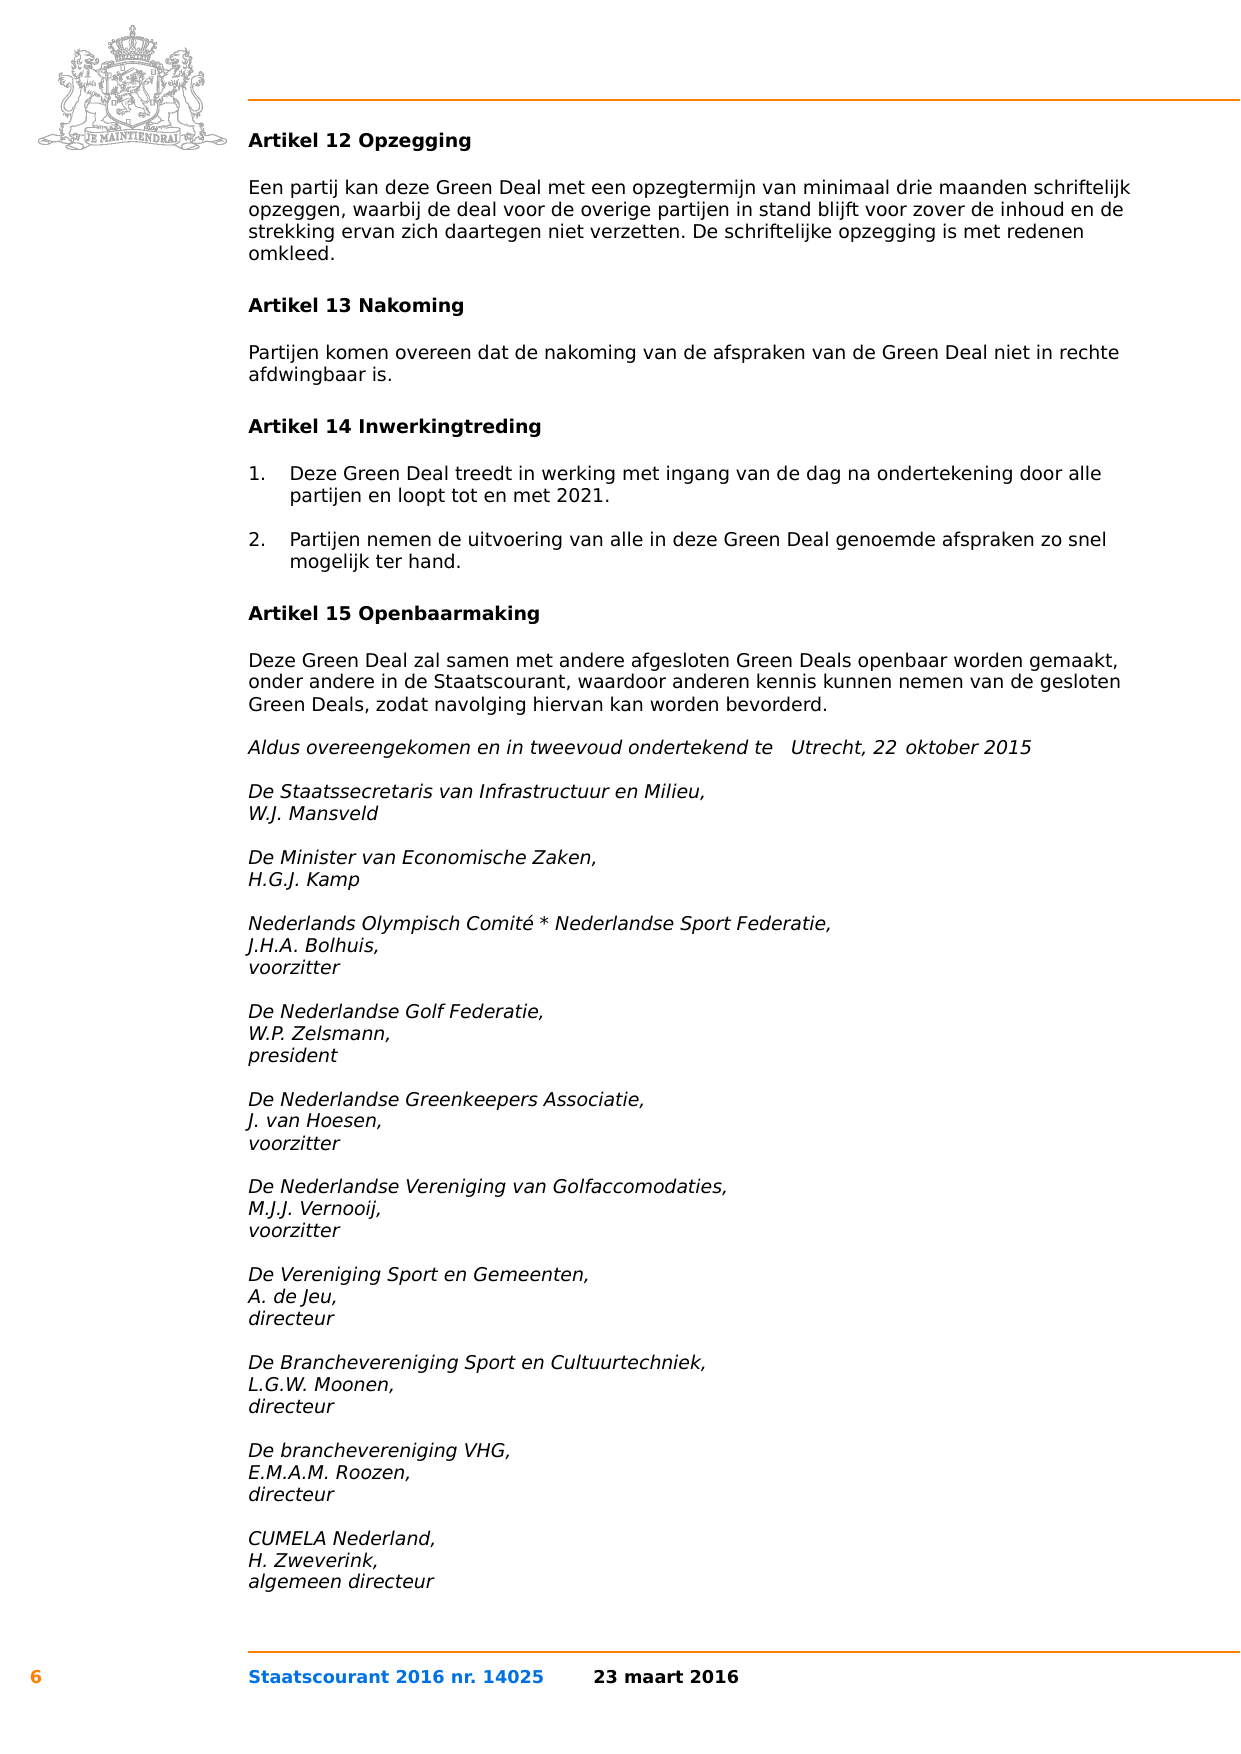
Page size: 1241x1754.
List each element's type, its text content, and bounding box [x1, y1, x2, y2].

text 1. Deze Green Deal treedt in werking met ingang van de dag na ondertekening door alle partijen en loopt tot en met 2021. [248, 463, 1163, 507]
text De Nederlandse Greenkeepers Associatie, J. van Hoesen, voorzitter [248, 1088, 1163, 1154]
text CUMELA Nederland, H. Zweverink, algemeen directeur [248, 1527, 1163, 1593]
subtitle Artikel 12 Opzegging [248, 130, 1163, 152]
text De branchevereniging VHG, E.M.A.M. Roozen, directeur [248, 1440, 1163, 1506]
text 2. Partijen nemen de uitvoering van alle in deze Green Deal genoemde afspraken zo snel mogelijk ter hand. [248, 528, 1163, 572]
text Partijen komen overeen dat de nakoming van de afspraken van de Green Deal niet in rechte afdwingbaar is. [248, 342, 1163, 386]
text Nederlands Olympisch Comité * Nederlandse Sport Federatie, J.H.A. Bolhuis, voorzitter [248, 913, 1163, 979]
text De Staatssecretaris van Infrastructuur en Milieu, W.J. Mansveld [248, 781, 1163, 825]
text Deze Green Deal zal samen met andere afgesloten Green Deals openbaar worden gemaakt, onder andere in de Staatscourant, waardoor anderen kennis kunnen nemen van de gesloten Green Deals, zodat navolging hiervan kan worden bevorderd. [248, 649, 1163, 715]
text De Branchevereniging Sport en Cultuurtechniek, L.G.W. Moonen, directeur [248, 1352, 1163, 1418]
text De Nederlandse Vereniging van Golfaccomodaties, M.J.J. Vernooij, voorzitter [248, 1176, 1163, 1242]
subtitle Artikel 15 Openbaarmaking [248, 602, 1163, 624]
text Aldus overeengekomen en in tweevoud ondertekend te Utrecht, 22 oktober 2015 [248, 737, 1163, 759]
subtitle Artikel 14 Inwerkingtreding [248, 416, 1163, 438]
text De Nederlandse Golf Federatie, W.P. Zelsmann, president [248, 1001, 1163, 1067]
text De Vereniging Sport en Gemeenten, A. de Jeu, directeur [248, 1264, 1163, 1330]
subtitle Artikel 13 Nakoming [248, 295, 1163, 317]
picture [38, 25, 227, 150]
text De Minister van Economische Zaken, H.G.J. Kamp [248, 847, 1163, 891]
text Een partij kan deze Green Deal met een opzegtermijn van minimaal drie maanden schriftelijk opzeggen, waarbij de deal voor de overige partijen in stand blijft voor zover de inhoud en de strekking ervan zich daartegen niet verzetten. De schriftelijke opzegging is met redenen omkleed. [248, 177, 1163, 265]
